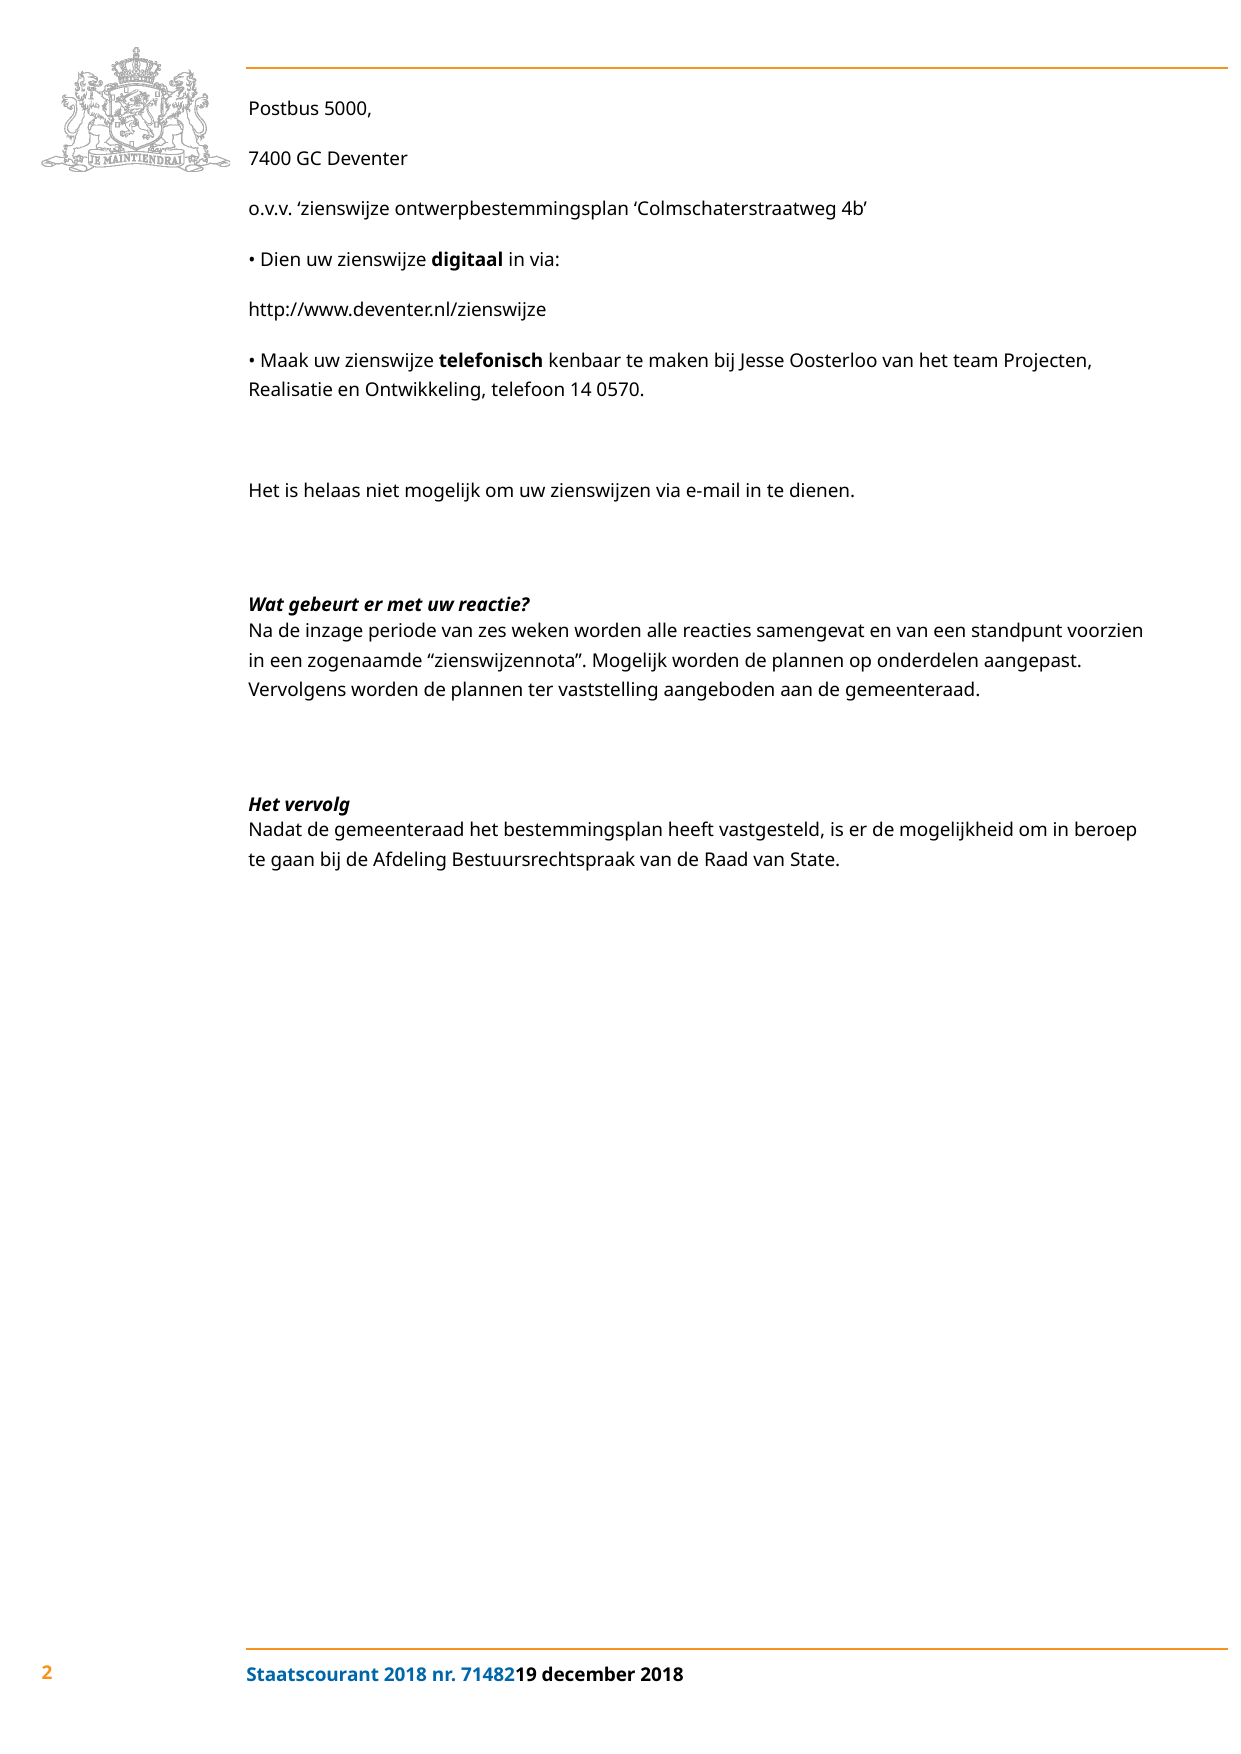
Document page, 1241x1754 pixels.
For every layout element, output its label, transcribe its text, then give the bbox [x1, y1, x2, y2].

text Na de inzage periode van zes weken worden alle reacties samengevat en van een standpunt voorzien in een zogenaamde “zienswijzennota”. Mogelijk worden de plannen op onderdelen aangepast. Vervolgens worden de plannen ter vaststelling aangeboden aan de gemeenteraad. [248, 617, 1152, 702]
text • Maak uw zienswijze telefonisch kenbaar te maken bij Jesse Oosterloo van het team Projecten, Realisatie en Ontwikkeling, telefoon 14 0570. [248, 347, 1152, 402]
text http://www.deventer.nl/zienswijze [248, 296, 1152, 322]
text Het is helaas niet mogelijk om uw zienswijzen via e-mail in te dienen. [248, 477, 1152, 503]
text Het vervolg [248, 791, 1152, 817]
text 7400 GC Deventer [248, 145, 1152, 171]
text • Dien uw zienswijze digitaal in via: [248, 246, 1152, 272]
text Nadat de gemeenteraad het bestemmingsplan heeft vastgesteld, is er de mogelijkheid om in beroep te gaan bij de Afdeling Bestuursrechtspraak van de Raad van State. [248, 817, 1152, 872]
picture [41, 47, 231, 172]
text Wat gebeurt er met uw reactie? [248, 592, 1152, 617]
text o.v.v. ‘zienswijze ontwerpbestemmingsplan ‘Colmschaterstraatweg 4b’ [248, 196, 1152, 221]
text Postbus 5000, [248, 95, 1152, 121]
